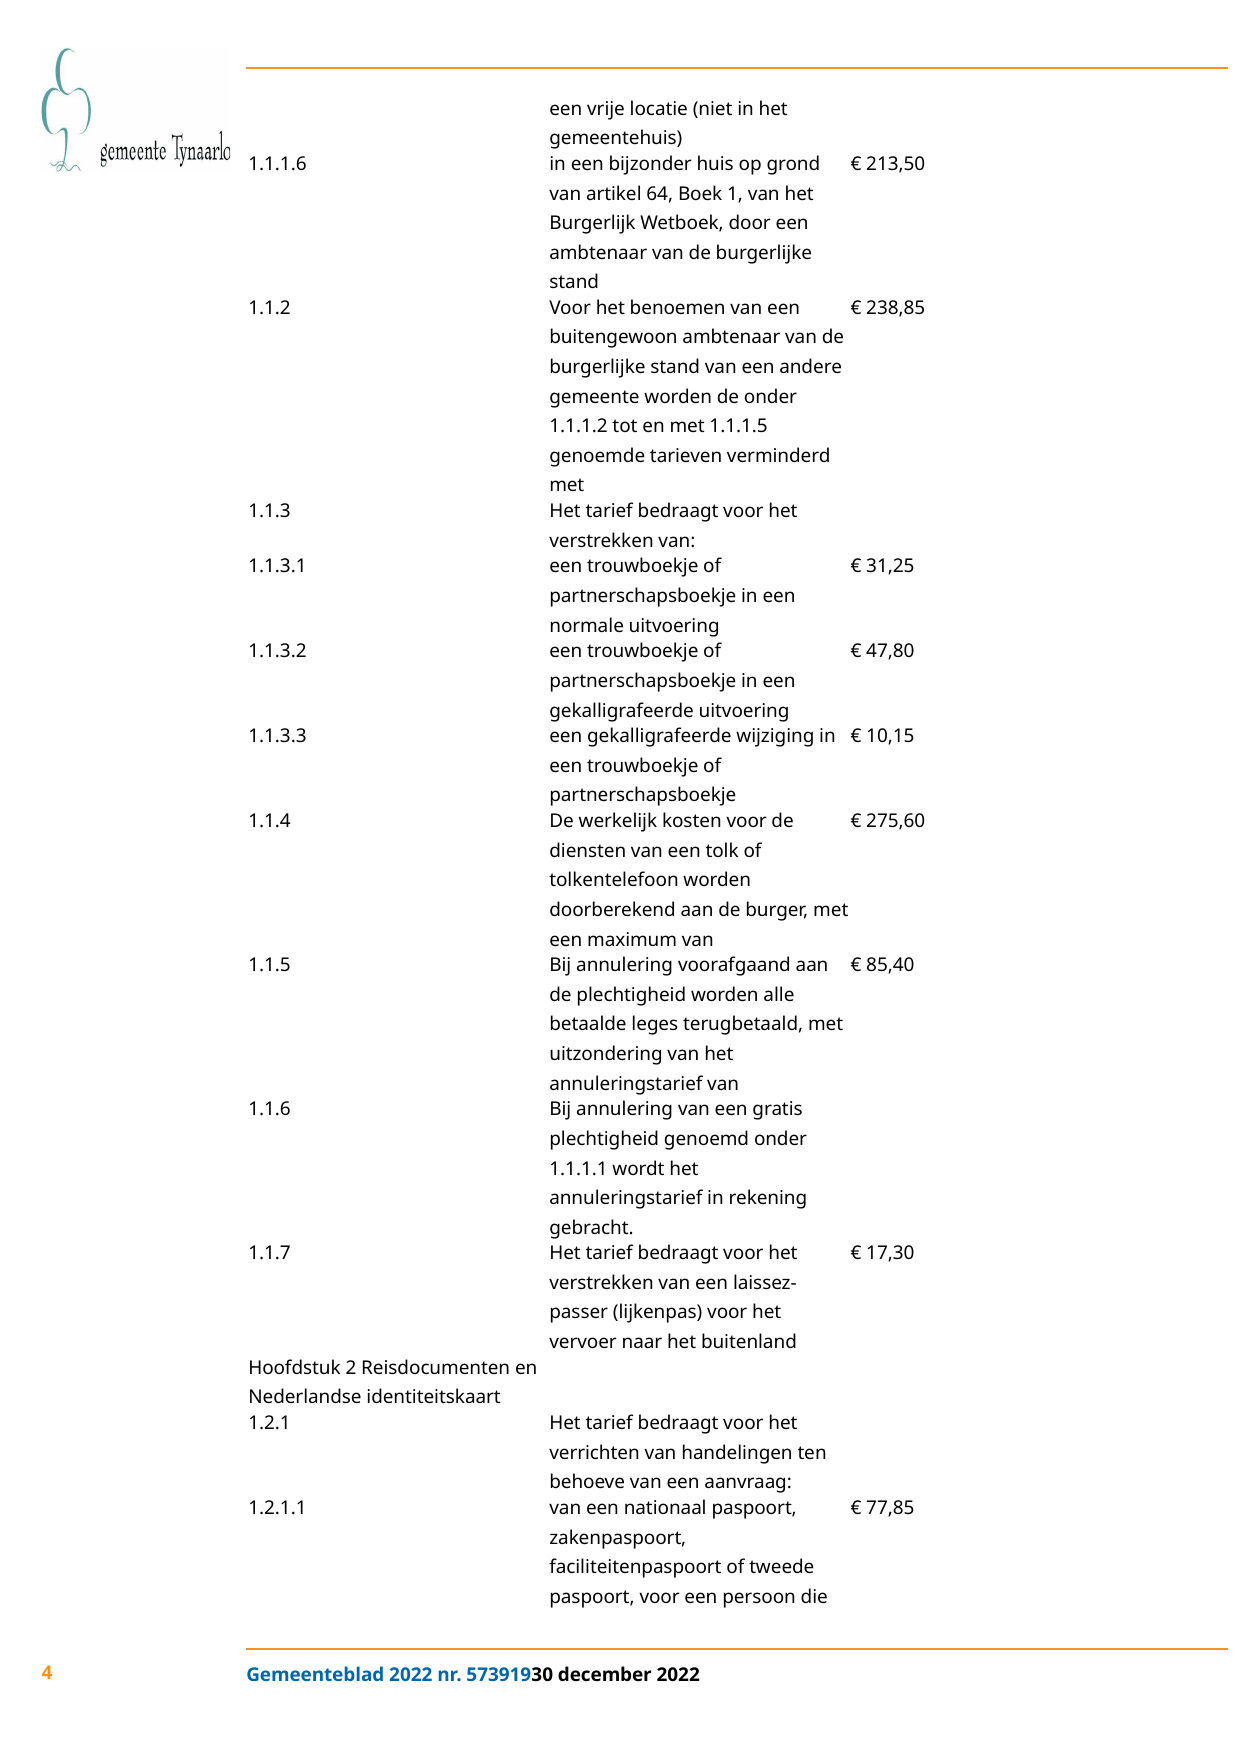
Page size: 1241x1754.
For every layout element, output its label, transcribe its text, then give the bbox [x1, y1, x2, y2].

table_cell 1.2.1.1 [248, 1494, 549, 1609]
picture [41, 47, 231, 172]
table_cell [248, 95, 549, 150]
table_cell € 85,40 [850, 951, 1152, 1096]
table_cell 1.1.3.1 [248, 553, 549, 638]
table_cell Het tarief bedraagt voor het verstrekken van een laissez-passer (lijkenpas) voor het vervoer naar het buitenland [549, 1240, 850, 1354]
table_cell een vrije locatie (niet in het gemeentehuis) [549, 95, 850, 150]
table_cell [850, 95, 1152, 150]
table_cell 1.2.1 [248, 1409, 549, 1494]
table_cell 1.1.3.2 [248, 638, 549, 722]
table_cell Het tarief bedraagt voor het verrichten van handelingen ten behoeve van een aanvraag: [549, 1409, 850, 1494]
table_cell [850, 498, 1152, 553]
table_cell 1.1.5 [248, 951, 549, 1096]
table_cell 1.1.1.6 [248, 150, 549, 294]
table_cell € 10,15 [850, 723, 1152, 807]
table_cell Hoofdstuk 2 Reisdocumenten en Nederlandse identiteitskaart [248, 1354, 549, 1409]
table_cell € 238,85 [850, 294, 1152, 497]
table_cell € 77,85 [850, 1494, 1152, 1609]
table_cell [850, 1409, 1152, 1494]
table_cell Bij annulering van een gratis plechtigheid genoemd onder 1.1.1.1 wordt het annuleringstarief in rekening gebracht. [549, 1096, 850, 1239]
table_cell € 17,30 [850, 1240, 1152, 1354]
table_cell 1.1.4 [248, 808, 549, 951]
table_cell 1.1.6 [248, 1096, 549, 1239]
table_cell € 31,25 [850, 553, 1152, 638]
table_cell 1.1.2 [248, 294, 549, 497]
table_cell [850, 1354, 1152, 1409]
table_cell een trouwboekje of partnerschapsboekje in een normale uitvoering [549, 553, 850, 638]
table_cell 1.1.7 [248, 1240, 549, 1354]
table_cell [850, 1096, 1152, 1239]
table_cell € 47,80 [850, 638, 1152, 722]
table_cell 1.1.3.3 [248, 723, 549, 807]
table_cell Het tarief bedraagt voor het verstrekken van: [549, 498, 850, 553]
table_cell 1.1.3 [248, 498, 549, 553]
table_cell Bij annulering voorafgaand aan de plechtigheid worden alle betaalde leges terugbetaald, met uitzondering van het annuleringstarief van [549, 951, 850, 1096]
table_cell € 275,60 [850, 808, 1152, 951]
table_cell [549, 1354, 850, 1409]
table_cell van een nationaal paspoort, zakenpaspoort, faciliteitenpaspoort of tweede paspoort, voor een persoon die [549, 1494, 850, 1609]
table_cell een trouwboekje of partnerschapsboekje in een gekalligrafeerde uitvoering [549, 638, 850, 722]
table_cell Voor het benoemen van een buitengewoon ambtenaar van de burgerlijke stand van een andere gemeente worden de onder 1.1.1.2 tot en met 1.1.1.5 genoemde tarieven verminderd met [549, 294, 850, 497]
table_cell € 213,50 [850, 150, 1152, 294]
table_cell De werkelijk kosten voor de diensten van een tolk of tolkentelefoon worden doorberekend aan de burger, met een maximum van [549, 808, 850, 951]
table_cell een gekalligrafeerde wijziging in een trouwboekje of partnerschapsboekje [549, 723, 850, 807]
table_cell in een bijzonder huis op grond van artikel 64, Boek 1, van het Burgerlijk Wetboek, door een ambtenaar van de burgerlijke stand [549, 150, 850, 294]
